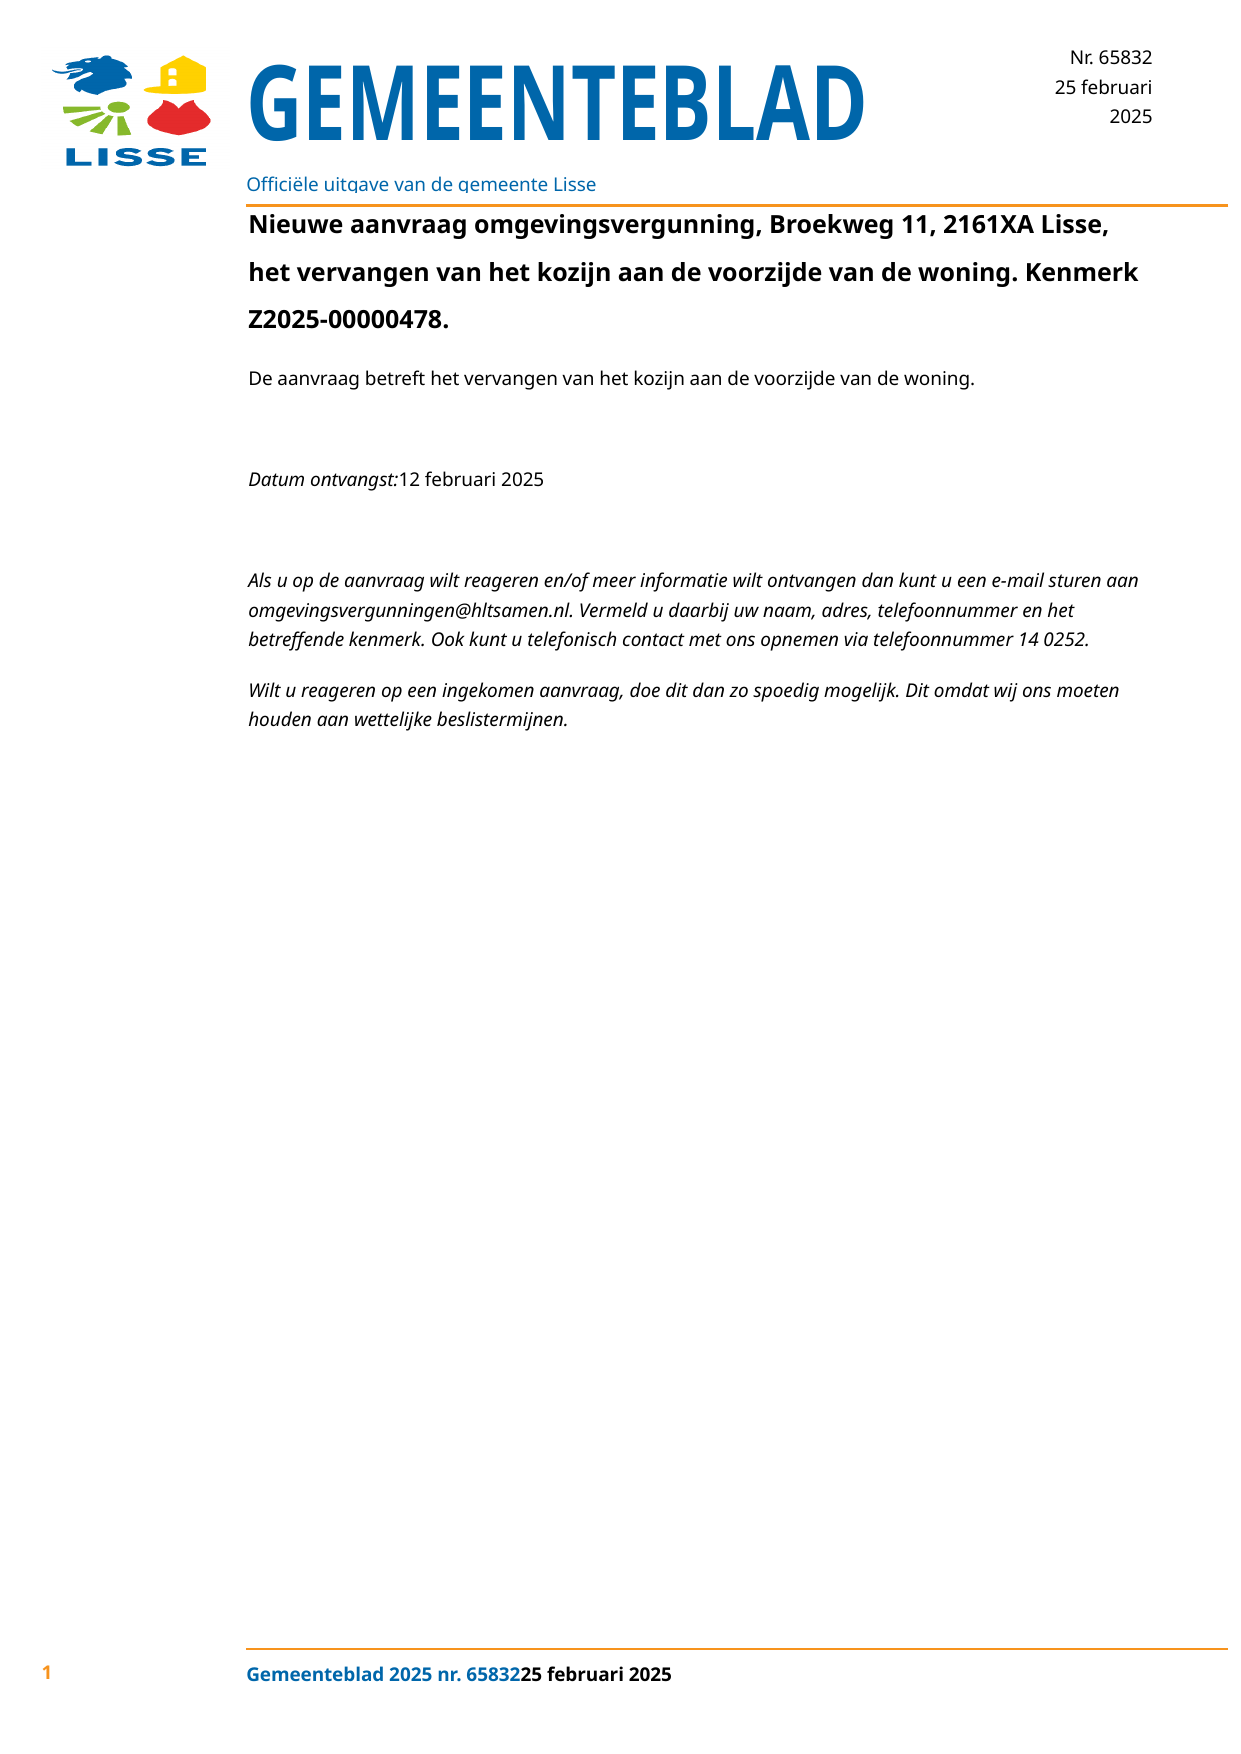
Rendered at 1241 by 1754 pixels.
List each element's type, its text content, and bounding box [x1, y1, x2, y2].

text Wilt u reageren op een ingekomen aanvraag, doe dit dan zo spoedig mogelijk. Dit omdat wij ons moeten houden aan wettelijke beslistermijnen. [248, 677, 1152, 732]
text Datum ontvangst:12 februari 2025 [248, 466, 1152, 492]
picture [41, 47, 231, 172]
text De aanvraag betreft het vervangen van het kozijn aan de voorzijde van de woning. [248, 366, 1152, 391]
text Nieuwe aanvraag omgevingsvergunning, Broekweg 11, 2161XA Lisse, het vervangen van het kozijn aan de voorzijde van de woning. Kenmerk Z2025-00000478. [248, 207, 1152, 336]
text Als u op de aanvraag wilt reageren en/of meer informatie wilt ontvangen dan kunt u een e-mail sturen aan omgevingsvergunningen@hltsamen.nl. Vermeld u daarbij uw naam, adres, telefoonnummer en het betreffende kenmerk. Ook kunt u telefonisch contact met ons opnemen via telefoonnummer 14 0252. [248, 567, 1152, 652]
